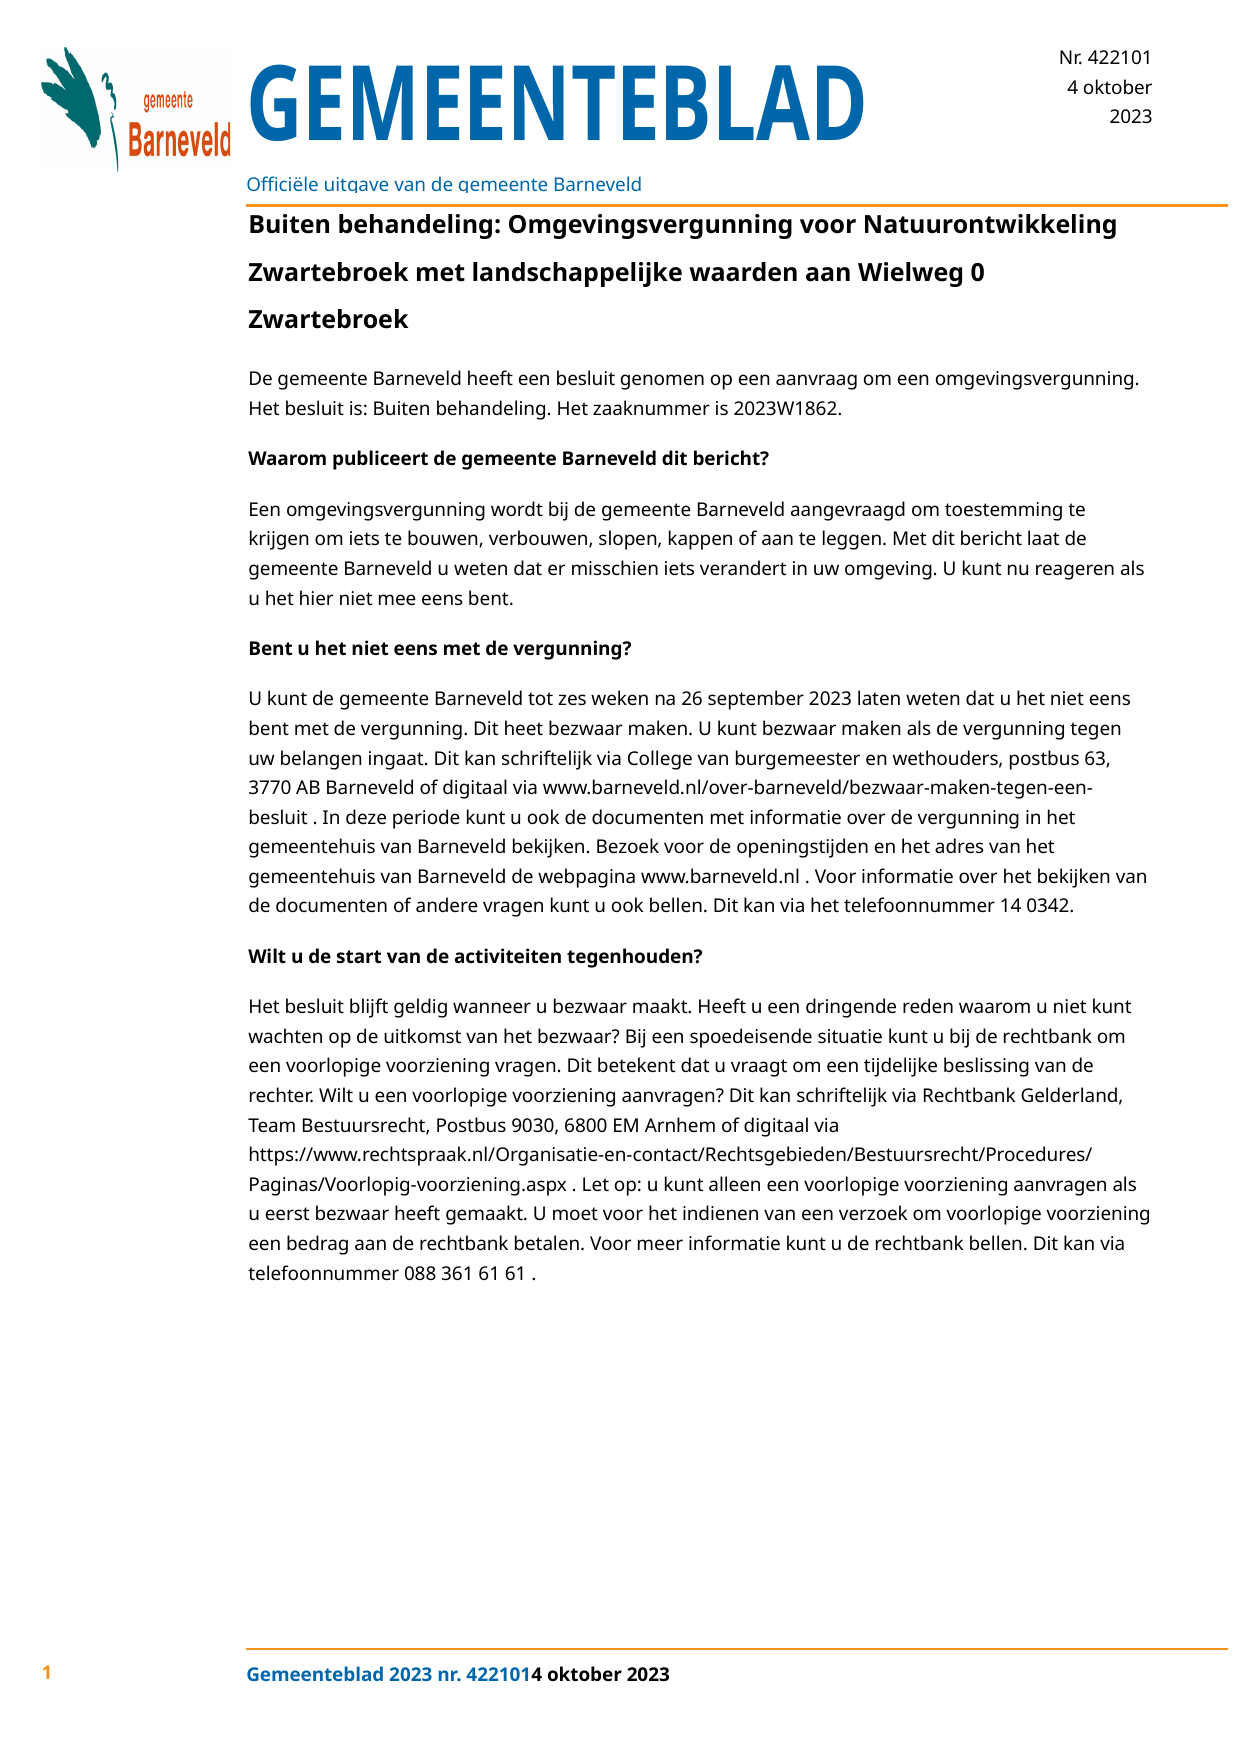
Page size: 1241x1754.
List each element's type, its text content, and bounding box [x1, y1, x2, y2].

text Buiten behandeling: Omgevingsvergunning voor Natuurontwikkeling Zwartebroek met landschappelijke waarden aan Wielweg 0 Zwartebroek [248, 207, 1152, 336]
text Wilt u de start van de activiteiten tegenhouden? [248, 943, 1152, 969]
text Een omgevingsvergunning wordt bij de gemeente Barneveld aangevraagd om toestemming te krijgen om iets te bouwen, verbouwen, slopen, kappen of aan te leggen. Met dit bericht laat de gemeente Barneveld u weten dat er misschien iets verandert in uw omgeving. U kunt nu reageren als u het hier niet mee eens bent. [248, 496, 1152, 610]
text Bent u het niet eens met de vergunning? [248, 635, 1152, 661]
picture [41, 47, 231, 172]
text Waarom publiceert de gemeente Barneveld dit bericht? [248, 446, 1152, 471]
text Het besluit blijft geldig wanneer u bezwaar maakt. Heeft u een dringende reden waarom u niet kunt wachten op de uitkomst van het bezwaar? Bij een spoedeisende situatie kunt u bij de rechtbank om een voorlopige voorziening vragen. Dit betekent dat u vraagt om een tijdelijke beslissing van de rechter. Wilt u een voorlopige voorziening aanvragen? Dit kan schriftelijk via Rechtbank Gelderland, Team Bestuursrecht, Postbus 9030, 6800 EM Arnhem of digitaal via https://www.rechtspraak.nl/Organisatie-en-contact/Rechtsgebieden/Bestuursrecht/Procedures/Paginas/Voorlopig-voorziening.aspx . Let op: u kunt alleen een voorlopige voorziening aanvragen als u eerst bezwaar heeft gemaakt. U moet voor het indienen van een verzoek om voorlopige voorziening een bedrag aan de rechtbank betalen. Voor meer informatie kunt u de rechtbank bellen. Dit kan via telefoonnummer 088 361 61 61 . [248, 993, 1152, 1285]
text U kunt de gemeente Barneveld tot zes weken na 26 september 2023 laten weten dat u het niet eens bent met de vergunning. Dit heet bezwaar maken. U kunt bezwaar maken als de vergunning tegen uw belangen ingaat. Dit kan schriftelijk via College van burgemeester en wethouders, postbus 63, 3770 AB Barneveld of digitaal via www.barneveld.nl/over-barneveld/bezwaar-maken-tegen-een-besluit . In deze periode kunt u ook de documenten met informatie over de vergunning in het gemeentehuis van Barneveld bekijken. Bezoek voor de openingstijden en het adres van het gemeentehuis van Barneveld de webpagina www.barneveld.nl . Voor informatie over het bekijken van de documenten of andere vragen kunt u ook bellen. Dit kan via het telefoonnummer 14 0342. [248, 686, 1152, 918]
text De gemeente Barneveld heeft een besluit genomen op een aanvraag om een omgevingsvergunning. Het besluit is: Buiten behandeling. Het zaaknummer is 2023W1862. [248, 366, 1152, 421]
